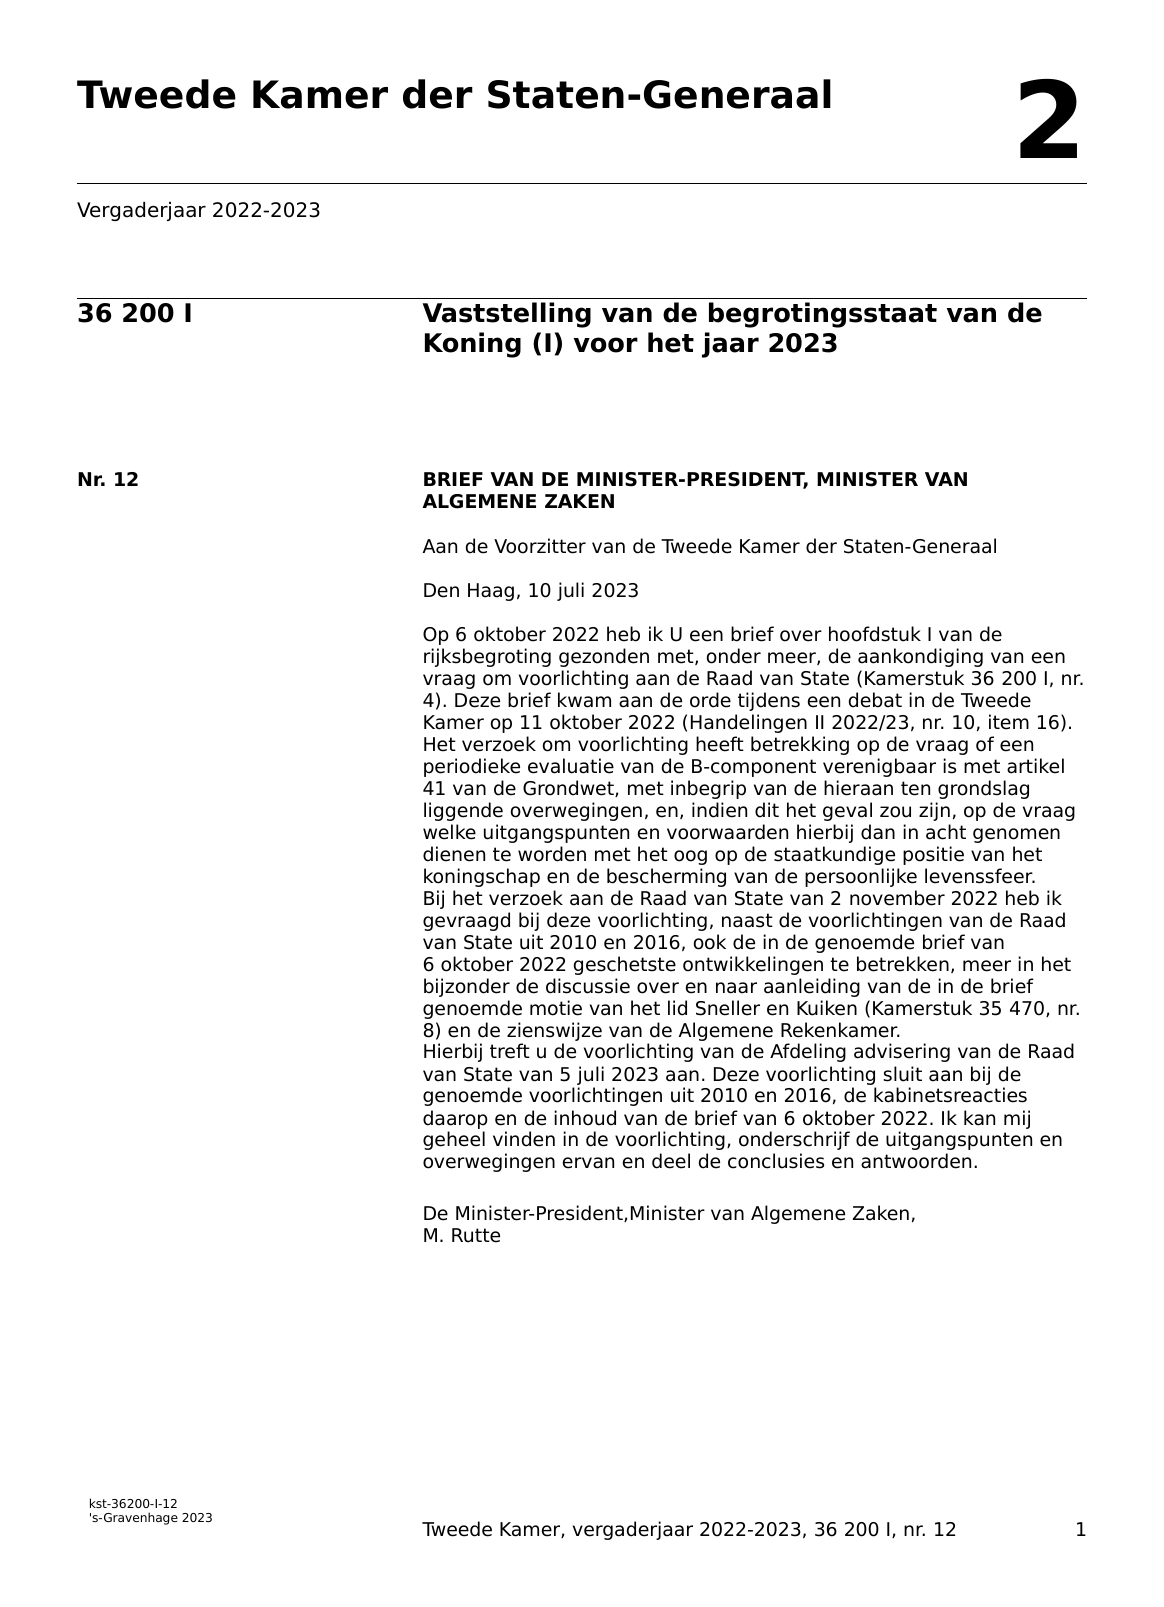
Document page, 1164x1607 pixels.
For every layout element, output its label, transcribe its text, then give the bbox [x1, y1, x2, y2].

text Bij het verzoek aan de Raad van State van 2 november 2022 heb ik gevraagd bij deze voorlichting, naast de voorlichtingen van de Raad van State uit 2010 en 2016, ook de in de genoemde brief van 6 oktober 2022 geschetste ontwikkelingen te betrekken, meer in het bijzonder de discussie over en naar aanleiding van de in de brief genoemde motie van het lid Sneller en Kuiken (Kamerstuk 35 470, nr. 8) en de zienswijze van de Algemene Rekenkamer. [422, 888, 1087, 1041]
table_header Tweede Kamer der Staten-Generaal [77, 59, 886, 183]
text Den Haag, 10 juli 2023 [422, 580, 1087, 602]
text Hierbij treft u de voorlichting van de Afdeling advisering van de Raad van State van 5 juli 2023 aan. Deze voorlichting sluit aan bij de genoemde voorlichtingen uit 2010 en 2016, de kabinetsreacties daarop en de inhoud van de brief van 6 oktober 2022. Ik kan mij geheel vinden in de voorlichting, onderschrijf de uitgangspunten en overwegingen ervan en deel de conclusies en antwoorden. [422, 1041, 1087, 1173]
text Aan de Voorzitter van de Tweede Kamer der Staten-Generaal [422, 536, 1087, 557]
text Op 6 oktober 2022 heb ik U een brief over hoofdstuk I van de rijksbegroting gezonden met, onder meer, de aankondiging van een vraag om voorlichting aan de Raad van State (Kamerstuk 36 200 I, nr. 4). Deze brief kwam aan de orde tijdens een debat in de Tweede Kamer op 11 oktober 2022 (Handelingen II 2022/23, nr. 10, item 16). [422, 624, 1087, 734]
table_cell Vergaderjaar 2022-2023 [77, 184, 1087, 298]
text Het verzoek om voorlichting heeft betrekking op de vraag of een periodieke evaluatie van de B-component verenigbaar is met artikel 41 van de Grondwet, met inbegrip van de hieraan ten grondslag liggende overwegingen, en, indien dit het geval zou zijn, op de vraag welke uitgangspunten en voorwaarden hierbij dan in acht genomen dienen te worden met het oog op de staatkundige positie van het koningschap en de bescherming van de persoonlijke levenssfeer. [422, 734, 1087, 888]
text De Minister-President,Minister van Algemene Zaken, M. Rutte [422, 1203, 1087, 1247]
subtitle Nr. 12 BRIEF VAN DE MINISTER-PRESIDENT, MINISTER VAN ALGEMENE ZAKEN [77, 469, 1087, 513]
text kst-36200-I-12 [88, 1497, 323, 1511]
table_header 2 [886, 59, 1087, 183]
text 's-Gravenhage 2023 [88, 1511, 323, 1525]
subtitle 36 200 I Vaststelling van de begrotingsstaat van de Koning (I) voor het jaar 2023 [77, 299, 1087, 358]
